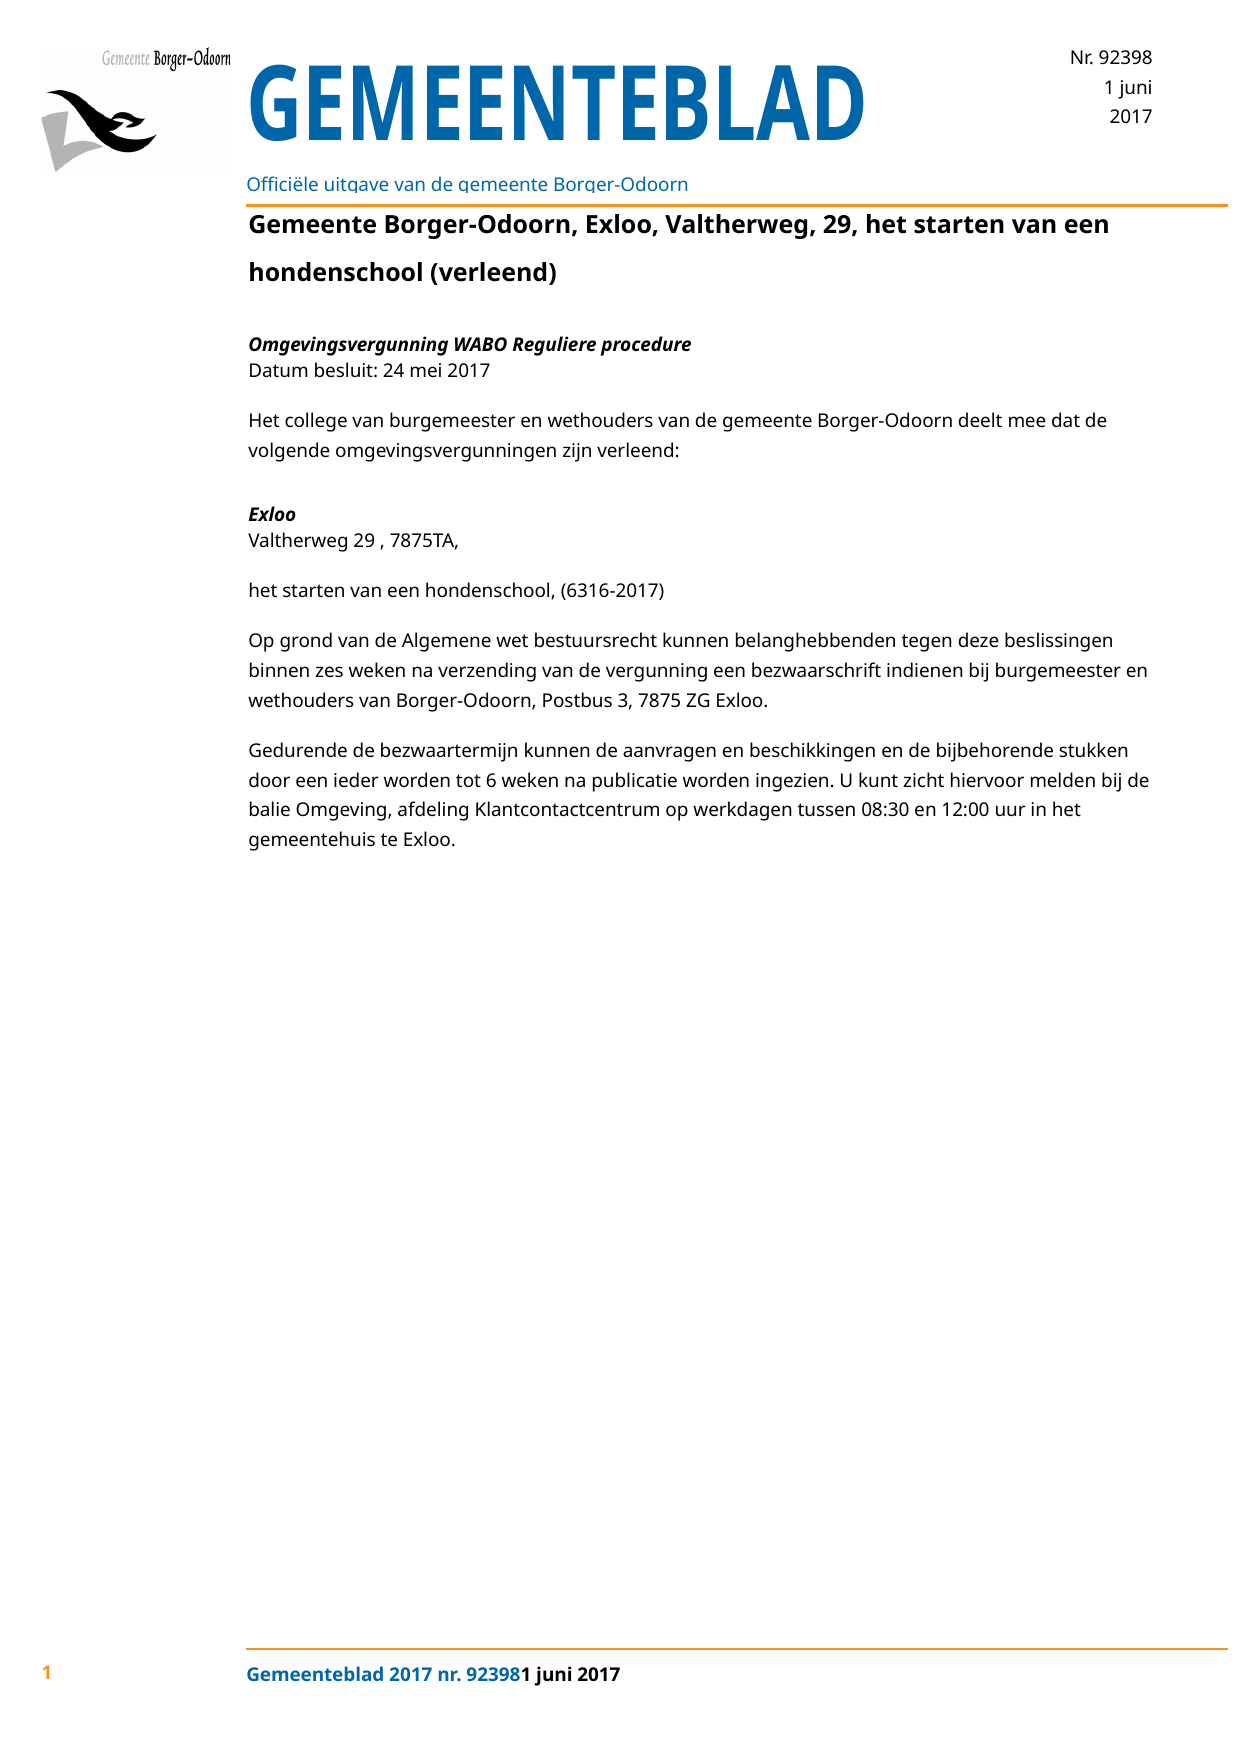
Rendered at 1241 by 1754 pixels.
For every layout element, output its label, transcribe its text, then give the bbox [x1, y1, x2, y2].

picture [41, 47, 231, 172]
text Gedurende de bezwaartermijn kunnen de aanvragen en beschikkingen en de bijbehorende stukken door een ieder worden tot 6 weken na publicatie worden ingezien. U kunt zicht hiervoor melden bij de balie Omgeving, afdeling Klantcontactcentrum op werkdagen tussen 08:30 en 12:00 uur in het gemeentehuis te Exloo. [248, 737, 1152, 852]
text Het college van burgemeester en wethouders van de gemeente Borger-Odoorn deelt mee dat de volgende omgevingsvergunningen zijn verleend: [248, 408, 1152, 463]
text Datum besluit: 24 mei 2017 [248, 357, 1152, 383]
text Omgevingsvergunning WABO Reguliere procedure [248, 331, 1152, 357]
text Gemeente Borger-Odoorn, Exloo, Valtherweg, 29, het starten van een hondenschool (verleend) [248, 207, 1152, 288]
text het starten van een hondenschool, (6316-2017) [248, 577, 1152, 603]
text Valtherweg 29 , 7875TA, [248, 527, 1152, 553]
text Exloo [248, 501, 1152, 527]
text Op grond van de Algemene wet bestuursrecht kunnen belanghebbenden tegen deze beslissingen binnen zes weken na verzending van de vergunning een bezwaarschrift indienen bij burgemeester en wethouders van Borger-Odoorn, Postbus 3, 7875 ZG Exloo. [248, 628, 1152, 713]
